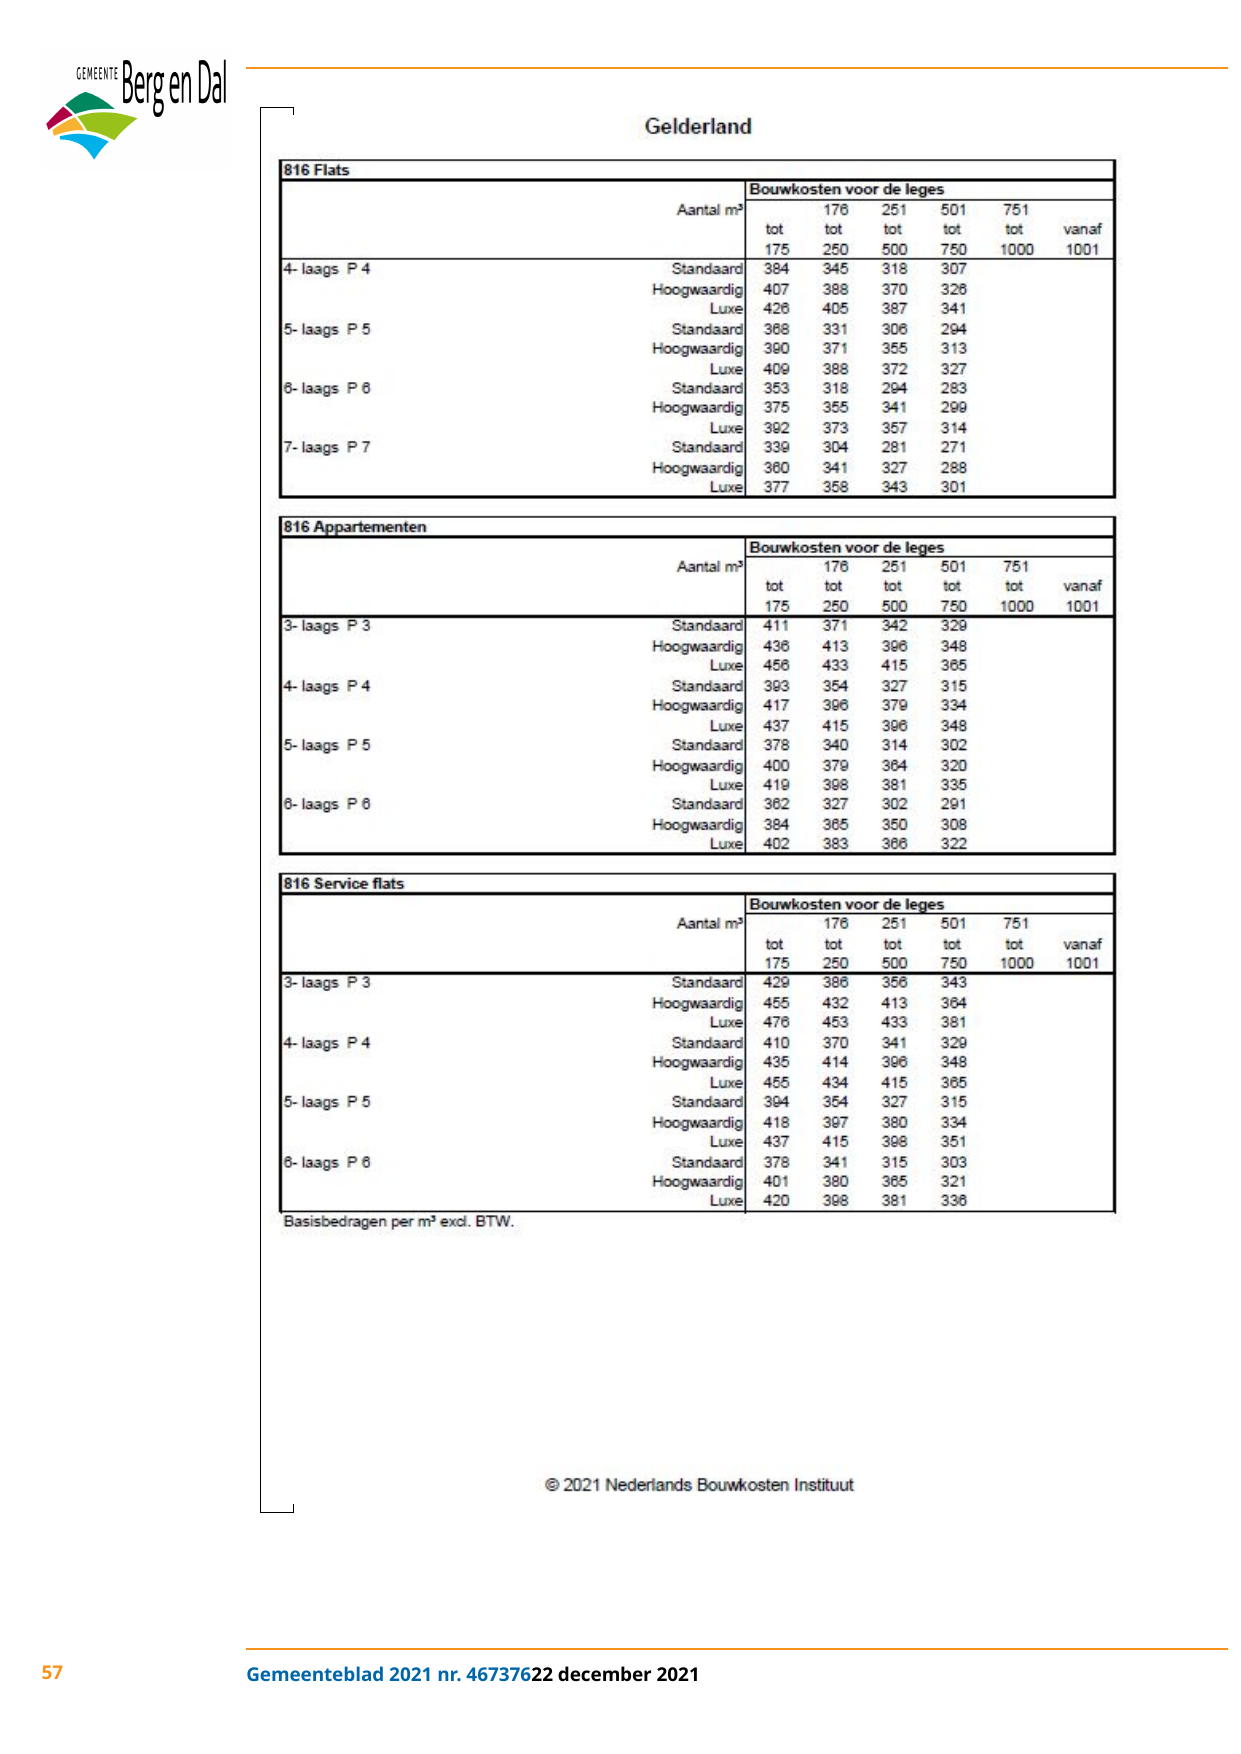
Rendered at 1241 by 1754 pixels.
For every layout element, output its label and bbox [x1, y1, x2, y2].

picture [41, 47, 231, 172]
picture [268, 115, 1125, 1504]
